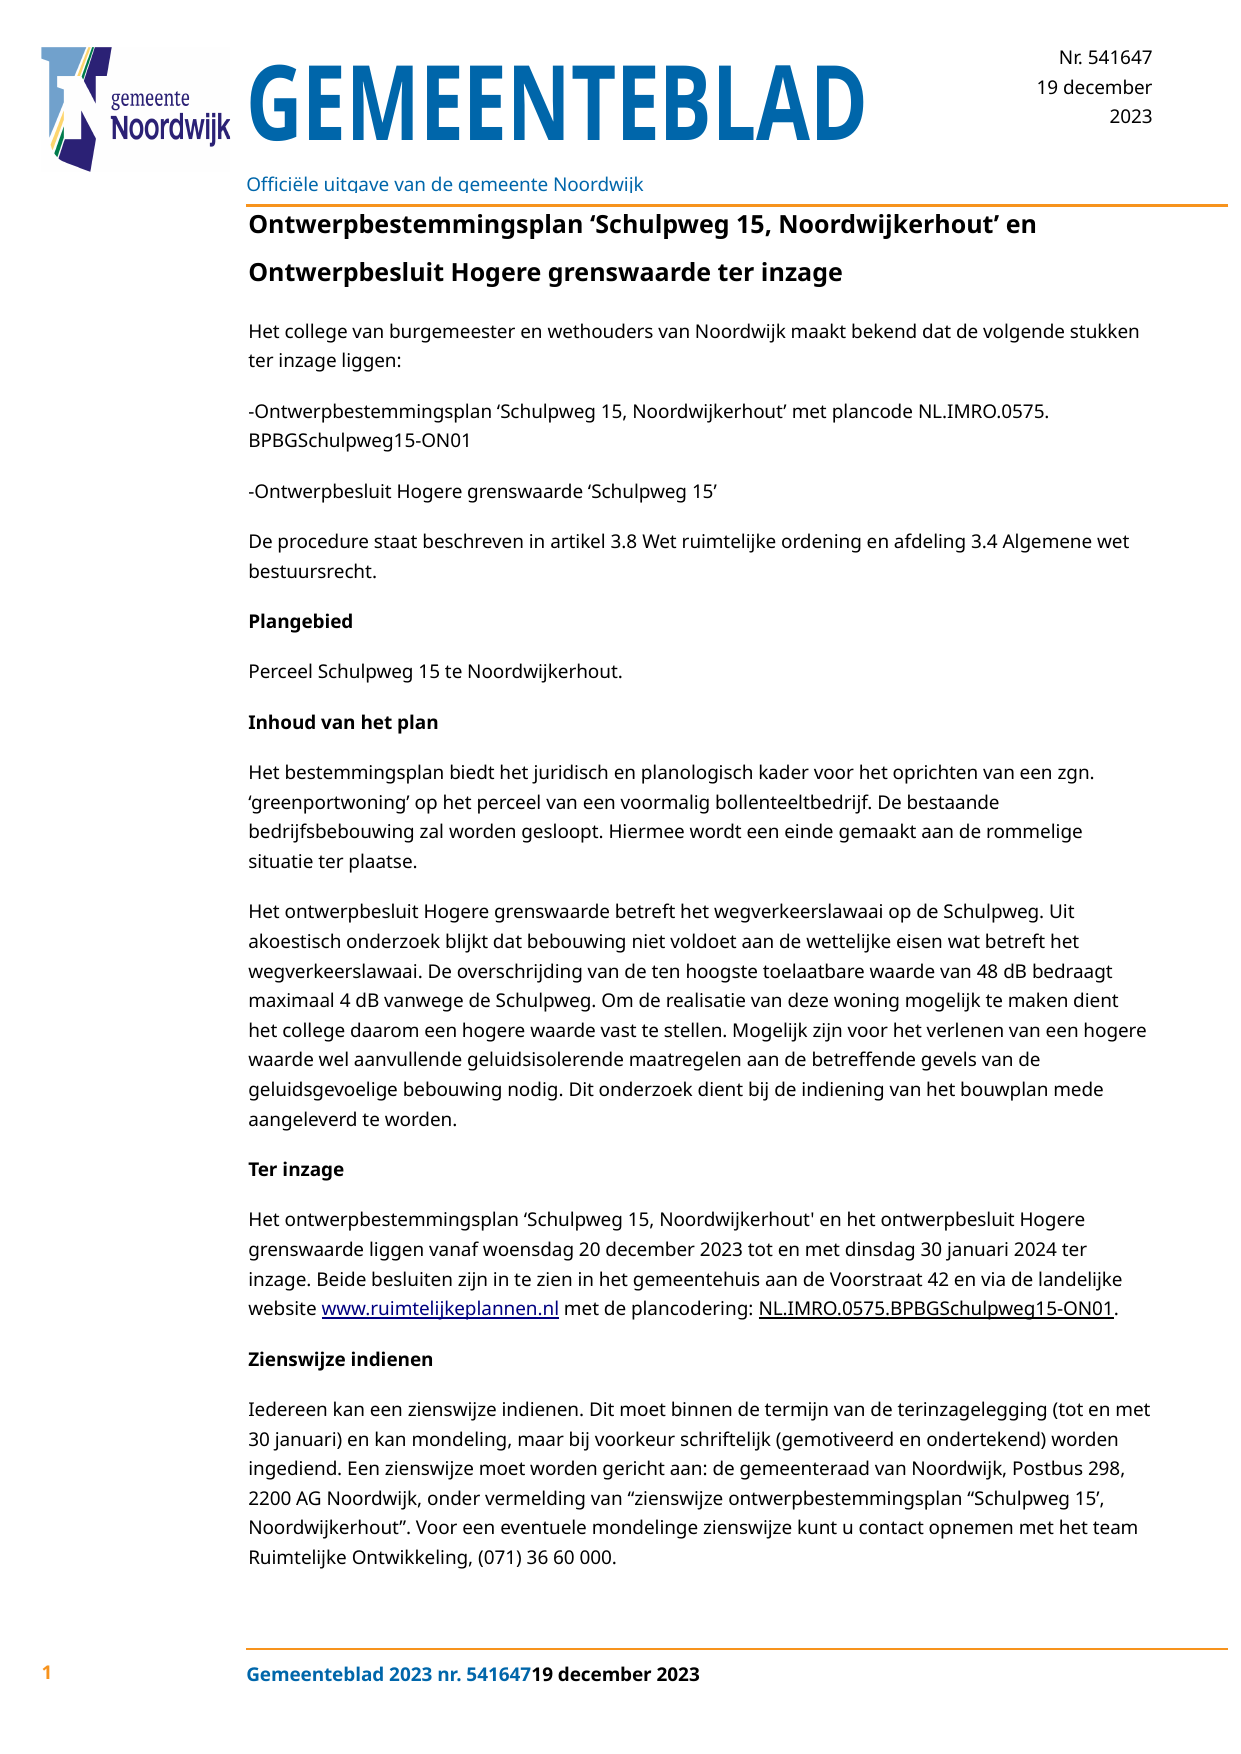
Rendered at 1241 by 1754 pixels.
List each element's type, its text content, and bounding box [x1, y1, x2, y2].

text -Ontwerpbestemmingsplan ‘Schulpweg 15, Noordwijkerhout’ met plancode NL.IMRO.0575. BPBGSchulpweg15-ON01 [248, 398, 1152, 453]
text Het ontwerpbesluit Hogere grenswaarde betreft het wegverkeerslawaai op de Schulpweg. Uit akoestisch onderzoek blijkt dat bebouwing niet voldoet aan de wettelijke eisen wat betreft het wegverkeerslawaai. De overschrijding van de ten hoogste toelaatbare waarde van 48 dB bedraagt maximaal 4 dB vanwege de Schulpweg. Om de realisatie van deze woning mogelijk te maken dient het college daarom een hogere waarde vast te stellen. Mogelijk zijn voor het verlenen van een hogere waarde wel aanvullende geluidsisolerende maatregelen aan de betreffende gevels van de geluidsgevoelige bebouwing nodig. Dit onderzoek dient bij de indiening van het bouwplan mede aangeleverd te worden. [248, 899, 1152, 1132]
text De procedure staat beschreven in artikel 3.8 Wet ruimtelijke ordening en afdeling 3.4 Algemene wet bestuursrecht. [248, 528, 1152, 584]
text Het bestemmingsplan biedt het juridisch en planologisch kader voor het oprichten van een zgn. ‘greenportwoning’ op het perceel van een voormalig bollenteeltbedrijf. De bestaande bedrijfsbebouwing zal worden gesloopt. Hiermee wordt een einde gemaakt aan de rommelige situatie ter plaatse. [248, 759, 1152, 874]
text Het college van burgemeester en wethouders van Noordwijk maakt bekend dat de volgende stukken ter inzage liggen: [248, 318, 1152, 373]
text Het ontwerpbestemmingsplan ‘Schulpweg 15, Noordwijkerhout' en het ontwerpbesluit Hogere grenswaarde liggen vanaf woensdag 20 december 2023 tot en met dinsdag 30 januari 2024 ter inzage. Beide besluiten zijn in te zien in het gemeentehuis aan de Voorstraat 42 en via de landelijke website www.ruimtelijkeplannen.nl met de plancodering: NL.IMRO.0575.BPBGSchulpweg15-ON01. [248, 1207, 1152, 1321]
text Zienswijze indienen [248, 1346, 1152, 1372]
text Ter inzage [248, 1156, 1152, 1182]
text Iedereen kan een zienswijze indienen. Dit moet binnen de termijn van de terinzagelegging (tot en met 30 januari) en kan mondeling, maar bij voorkeur schriftelijk (gemotiveerd en ondertekend) worden ingediend. Een zienswijze moet worden gericht aan: de gemeenteraad van Noordwijk, Postbus 298, 2200 AG Noordwijk, onder vermelding van “zienswijze ontwerpbestemmingsplan “Schulpweg 15’, Noordwijkerhout”. Voor een eventuele mondelinge zienswijze kunt u contact opnemen met het team Ruimtelijke Ontwikkeling, (071) 36 60 000. [248, 1396, 1152, 1570]
text Ontwerpbestemmingsplan ‘Schulpweg 15, Noordwijkerhout’ en Ontwerpbesluit Hogere grenswaarde ter inzage [248, 207, 1152, 288]
picture [41, 47, 231, 172]
text -Ontwerpbesluit Hogere grenswaarde ‘Schulpweg 15’ [248, 478, 1152, 504]
text Plangebied [248, 608, 1152, 634]
text Inhoud van het plan [248, 709, 1152, 735]
text Perceel Schulpweg 15 te Noordwijkerhout. [248, 659, 1152, 684]
